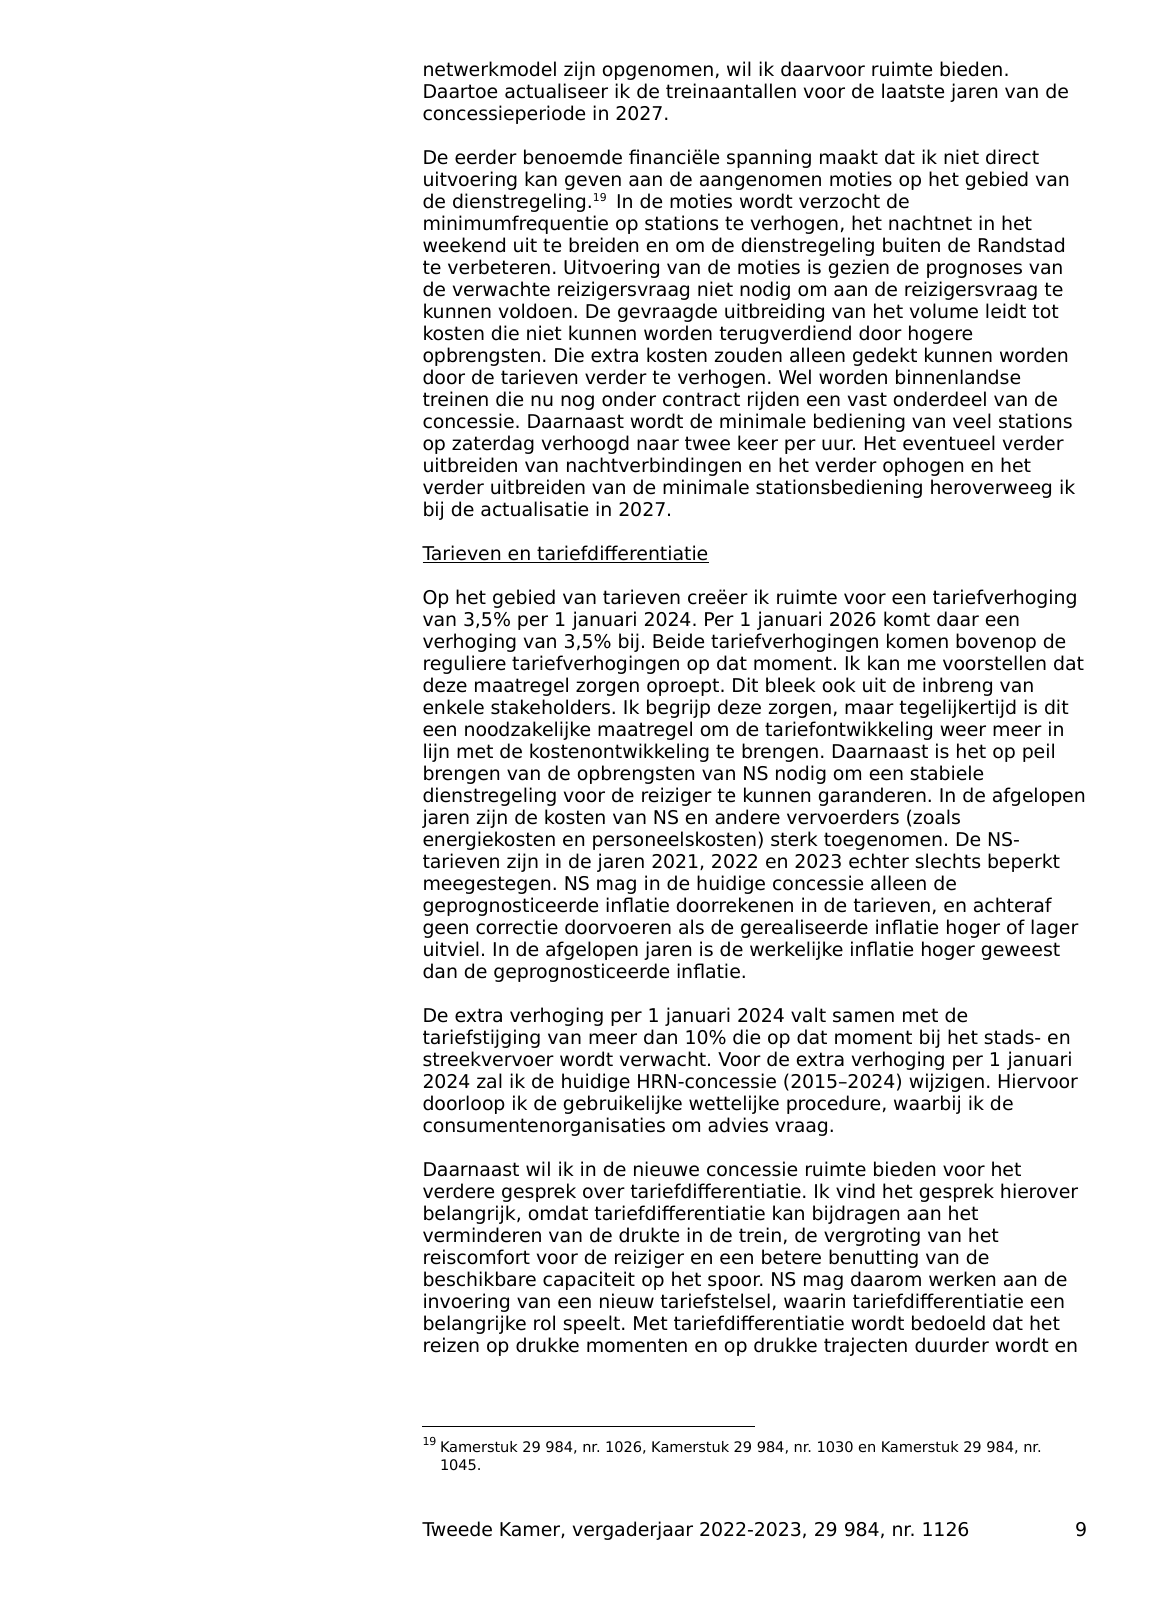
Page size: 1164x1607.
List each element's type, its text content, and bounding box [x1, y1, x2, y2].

text netwerkmodel zijn opgenomen, wil ik daarvoor ruimte bieden. Daartoe actualiseer ik de treinaantallen voor de laatste jaren van de concessieperiode in 2027. [422, 59, 1087, 125]
text De eerder benoemde financiële spanning maakt dat ik niet direct uitvoering kan geven aan de aangenomen moties op het gebied van de dienstregeling. In de moties wordt verzocht de minimumfrequentie op stations te verhogen, het nachtnet in het weekend uit te breiden en om de dienstregeling buiten de Randstad te verbeteren. Uitvoering van de moties is gezien de prognoses van de verwachte reizigersvraag niet nodig om aan de reizigersvraag te kunnen voldoen. De gevraagde uitbreiding van het volume leidt tot kosten die niet kunnen worden terugverdiend door hogere opbrengsten. Die extra kosten zouden alleen gedekt kunnen worden door de tarieven verder te verhogen. Wel worden binnenlandse treinen die nu nog onder contract rijden een vast onderdeel van de concessie. Daarnaast wordt de minimale bediening van veel stations op zaterdag verhoogd naar twee keer per uur. Het eventueel verder uitbreiden van nachtverbindingen en het verder ophogen en het verder uitbreiden van de minimale stationsbediening heroverweeg ik bij de actualisatie in 2027. [422, 147, 1087, 521]
text Daarnaast wil ik in de nieuwe concessie ruimte bieden voor het verdere gesprek over tariefdifferentiatie. Ik vind het gesprek hierover belangrijk, omdat tariefdifferentiatie kan bijdragen aan het verminderen van de drukte in de trein, de vergroting van het reiscomfort voor de reiziger en een betere benutting van de beschikbare capaciteit op het spoor. NS mag daarom werken aan de invoering van een nieuw tariefstelsel, waarin tariefdifferentiatie een belangrijke rol speelt. Met tariefdifferentiatie wordt bedoeld dat het reizen op drukke momenten en op drukke trajecten duurder wordt en [422, 1159, 1087, 1357]
text Kamerstuk 29 984, nr. 1026, Kamerstuk 29 984, nr. 1030 en Kamerstuk 29 984, nr. 1045. [422, 1435, 1087, 1474]
text Op het gebied van tarieven creëer ik ruimte voor een tariefverhoging van 3,5% per 1 januari 2024. Per 1 januari 2026 komt daar een verhoging van 3,5% bij. Beide tariefverhogingen komen bovenop de reguliere tariefverhogingen op dat moment. Ik kan me voorstellen dat deze maatregel zorgen oproept. Dit bleek ook uit de inbreng van enkele stakeholders. Ik begrijp deze zorgen, maar tegelijkertijd is dit een noodzakelijke maatregel om de tariefontwikkeling weer meer in lijn met de kostenontwikkeling te brengen. Daarnaast is het op peil brengen van de opbrengsten van NS nodig om een stabiele dienstregeling voor de reiziger te kunnen garanderen. In de afgelopen jaren zijn de kosten van NS en andere vervoerders (zoals energiekosten en personeelskosten) sterk toegenomen. De NS-tarieven zijn in de jaren 2021, 2022 en 2023 echter slechts beperkt meegestegen. NS mag in de huidige concessie alleen de geprognosticeerde inflatie doorrekenen in de tarieven, en achteraf geen correctie doorvoeren als de gerealiseerde inflatie hoger of lager uitviel. In de afgelopen jaren is de werkelijke inflatie hoger geweest dan de geprognosticeerde inflatie. [422, 587, 1087, 983]
subtitle Tarieven en tariefdifferentiatie [422, 543, 1087, 565]
text De extra verhoging per 1 januari 2024 valt samen met de tariefstijging van meer dan 10% die op dat moment bij het stads- en streekvervoer wordt verwacht. Voor de extra verhoging per 1 januari 2024 zal ik de huidige HRN-concessie (2015–2024) wijzigen. Hiervoor doorloop ik de gebruikelijke wettelijke procedure, waarbij ik de consumentenorganisaties om advies vraag. [422, 1005, 1087, 1137]
